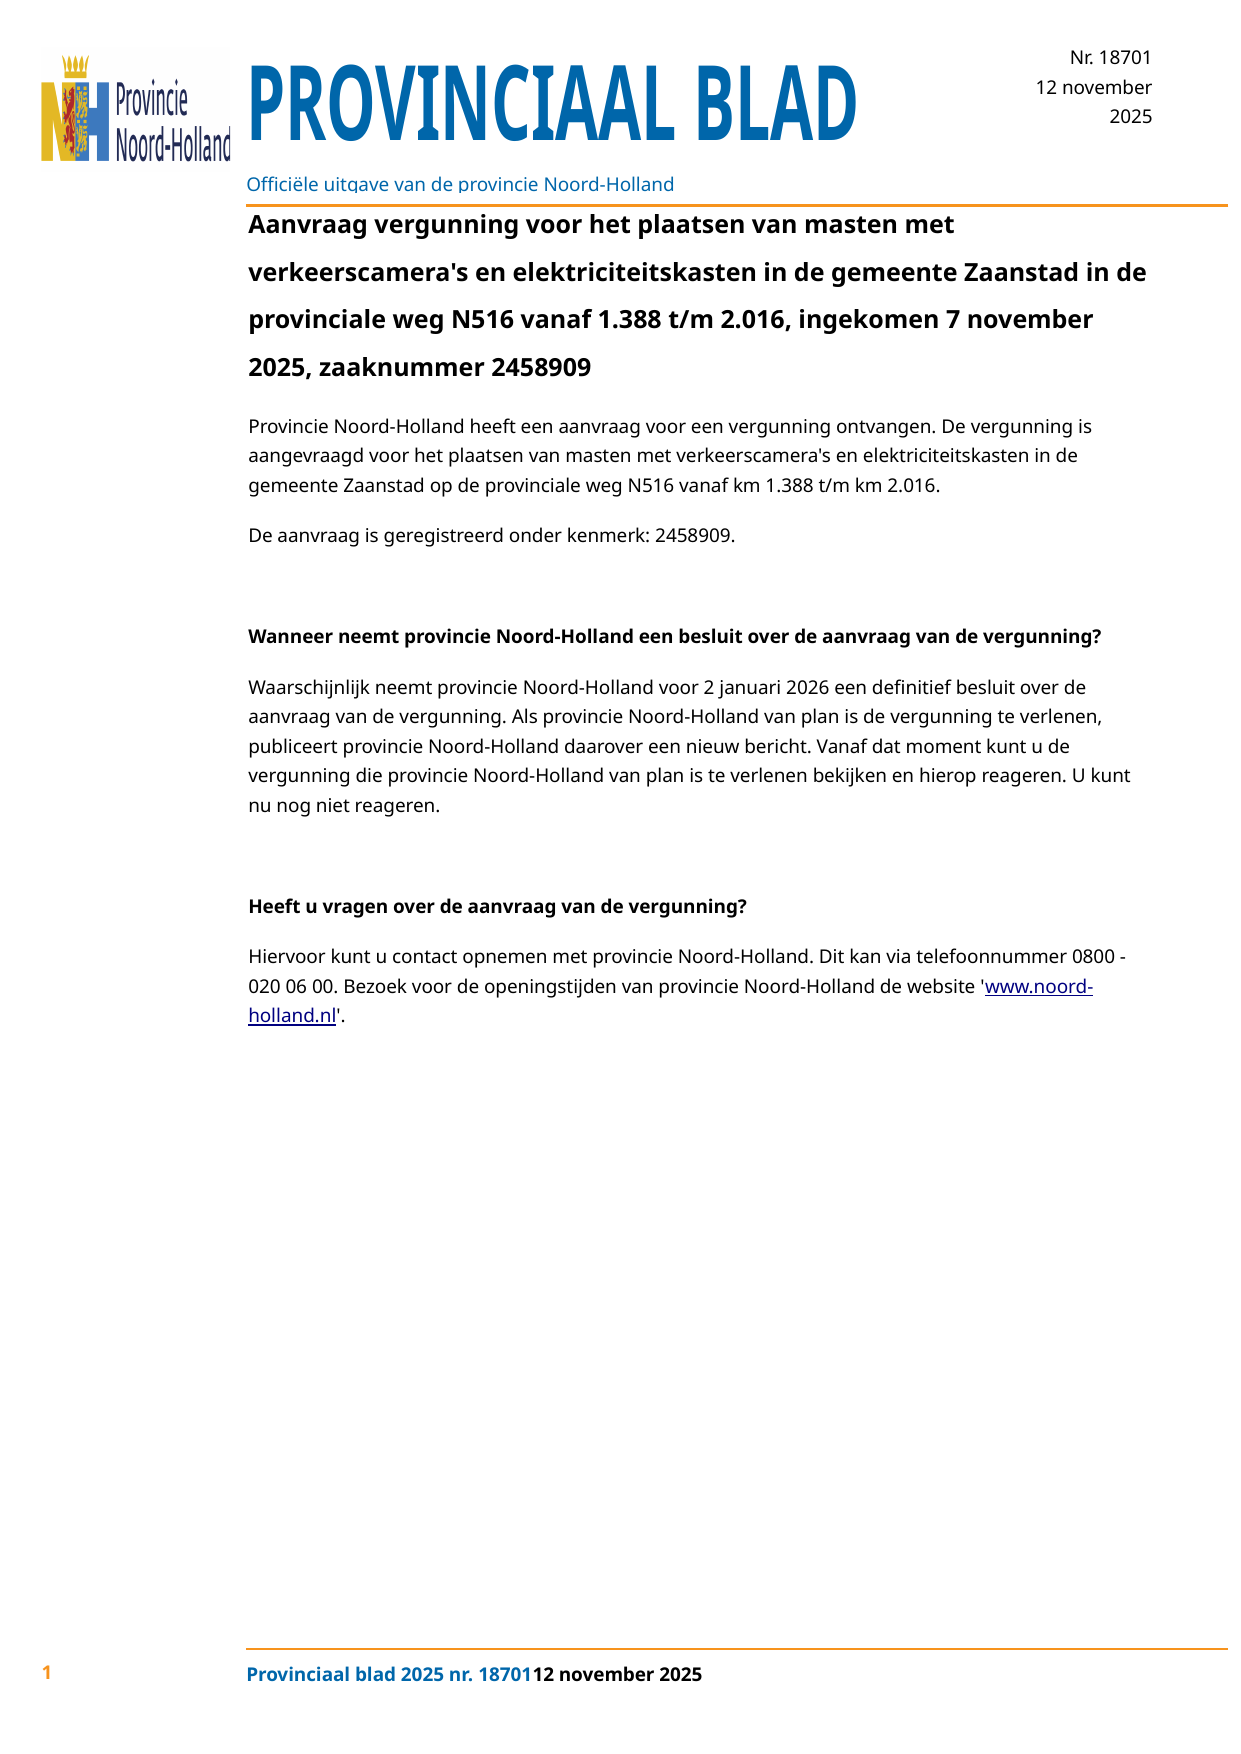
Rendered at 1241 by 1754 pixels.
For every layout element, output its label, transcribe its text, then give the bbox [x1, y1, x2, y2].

text Hiervoor kunt u contact opnemen met provincie Noord-Holland. Dit kan via telefoonnummer 0800 - 020 06 00. Bezoek voor de openingstijden van provincie Noord-Holland de website 'www.noord-holland.nl'. [248, 943, 1152, 1028]
text Heeft u vragen over de aanvraag van de vergunning? [248, 893, 1152, 919]
text Aanvraag vergunning voor het plaatsen van masten met verkeerscamera's en elektriciteitskasten in de gemeente Zaanstad in de provinciale weg N516 vanaf 1.388 t/m 2.016, ingekomen 7 november 2025, zaaknummer 2458909 [248, 207, 1152, 384]
text Wanneer neemt provincie Noord-Holland een besluit over de aanvraag van de vergunning? [248, 623, 1152, 649]
text Waarschijnlijk neemt provincie Noord-Holland voor 2 januari 2026 een definitief besluit over de aanvraag van de vergunning. Als provincie Noord-Holland van plan is de vergunning te verlenen, publiceert provincie Noord-Holland daarover een nieuw bericht. Vanaf dat moment kunt u de vergunning die provincie Noord-Holland van plan is te verlenen bekijken en hierop reageren. U kunt nu nog niet reageren. [248, 674, 1152, 818]
picture [41, 47, 231, 172]
text De aanvraag is geregistreerd onder kenmerk: 2458909. [248, 523, 1152, 548]
text Provincie Noord-Holland heeft een aanvraag voor een vergunning ontvangen. De vergunning is aangevraagd voor het plaatsen van masten met verkeerscamera's en elektriciteitskasten in de gemeente Zaanstad op de provinciale weg N516 vanaf km 1.388 t/m km 2.016. [248, 413, 1152, 498]
